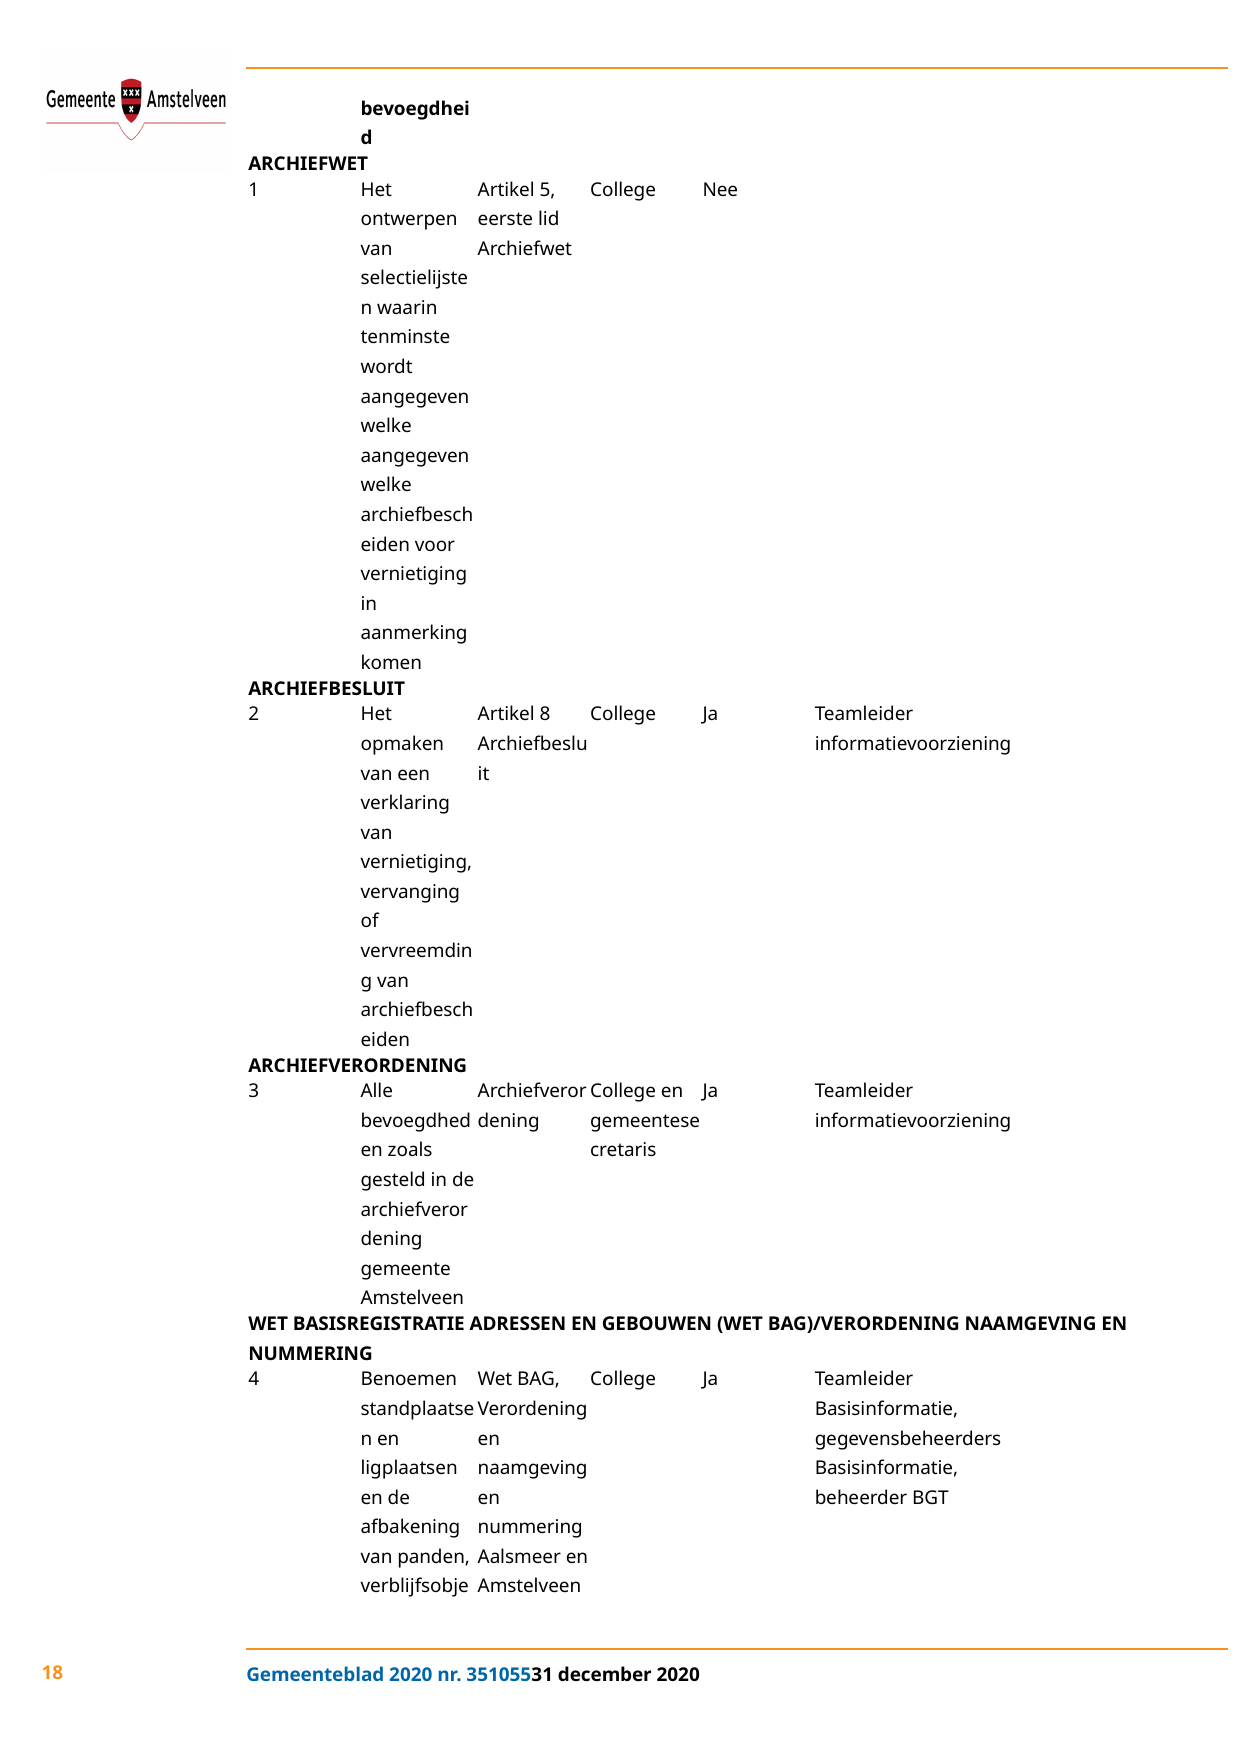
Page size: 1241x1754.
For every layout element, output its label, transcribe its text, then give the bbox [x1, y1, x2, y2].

table_cell Teamleider Basisinformatie, gegevensbeheerders Basisinformatie, beheerder BGT [815, 1366, 1039, 1598]
table_cell Teamleider informatievoorziening [815, 701, 1039, 1052]
table_cell Archiefverordening [478, 1078, 590, 1310]
table_cell Wet BAG, Verordeningen naamgeving en nummering Aalsmeer en Amstelveen [478, 1366, 590, 1598]
table_cell 3 [248, 1078, 360, 1310]
table_cell ARCHIEFVERORDENING [248, 1052, 1152, 1077]
table_cell [1039, 176, 1152, 675]
table_cell 2 [248, 701, 360, 1052]
table_cell College [590, 701, 702, 1052]
table_cell Het opmaken van een verklaring van vernietiging, vervanging of vervreemding van archiefbescheiden [360, 701, 477, 1052]
table_cell ARCHIEFBESLUIT [248, 675, 1152, 701]
table_cell Ja [702, 701, 814, 1052]
table_cell bevoegdheid [360, 95, 477, 150]
table_cell Teamleider informatievoorziening [815, 1078, 1039, 1310]
table_cell Nee [702, 176, 814, 675]
table_cell College [590, 176, 702, 675]
table_cell [815, 95, 1039, 150]
table_cell [248, 95, 360, 150]
table_cell WET BASISREGISTRATIE ADRESSEN EN GEBOUWEN (WET BAG)/VERORDENING NAAMGEVING EN NUMMERING [248, 1310, 1152, 1366]
table_cell [702, 95, 814, 150]
table_cell [1039, 95, 1152, 150]
picture [41, 47, 231, 172]
table_cell [478, 95, 590, 150]
table_cell [815, 176, 1039, 675]
table_cell 4 [248, 1366, 360, 1598]
table_cell College en gemeentesecretaris [590, 1078, 702, 1310]
table_cell [1039, 701, 1152, 1052]
table_cell Ja [702, 1366, 814, 1598]
table_cell [1039, 1366, 1152, 1598]
table_cell Benoemen standplaatsen en ligplaatsen en de afbakening van panden, verblijfsobje [360, 1366, 477, 1598]
table_cell Artikel 5, eerste lid Archiefwet [478, 176, 590, 675]
table_cell 1 [248, 176, 360, 675]
table_cell Het ontwerpen van selectielijsten waarin tenminste wordt aangegeven welke aangegeven welke archiefbescheiden voor vernietiging in aanmerking komen [360, 176, 477, 675]
table_cell Alle bevoegdheden zoals gesteld in de archiefverordening gemeente Amstelveen [360, 1078, 477, 1310]
table_cell ARCHIEFWET [248, 150, 1152, 176]
table_cell [590, 95, 702, 150]
table_cell College [590, 1366, 702, 1598]
table_cell [1039, 1078, 1152, 1310]
table_cell Ja [702, 1078, 814, 1310]
table_cell Artikel 8 Archiefbesluit [478, 701, 590, 1052]
